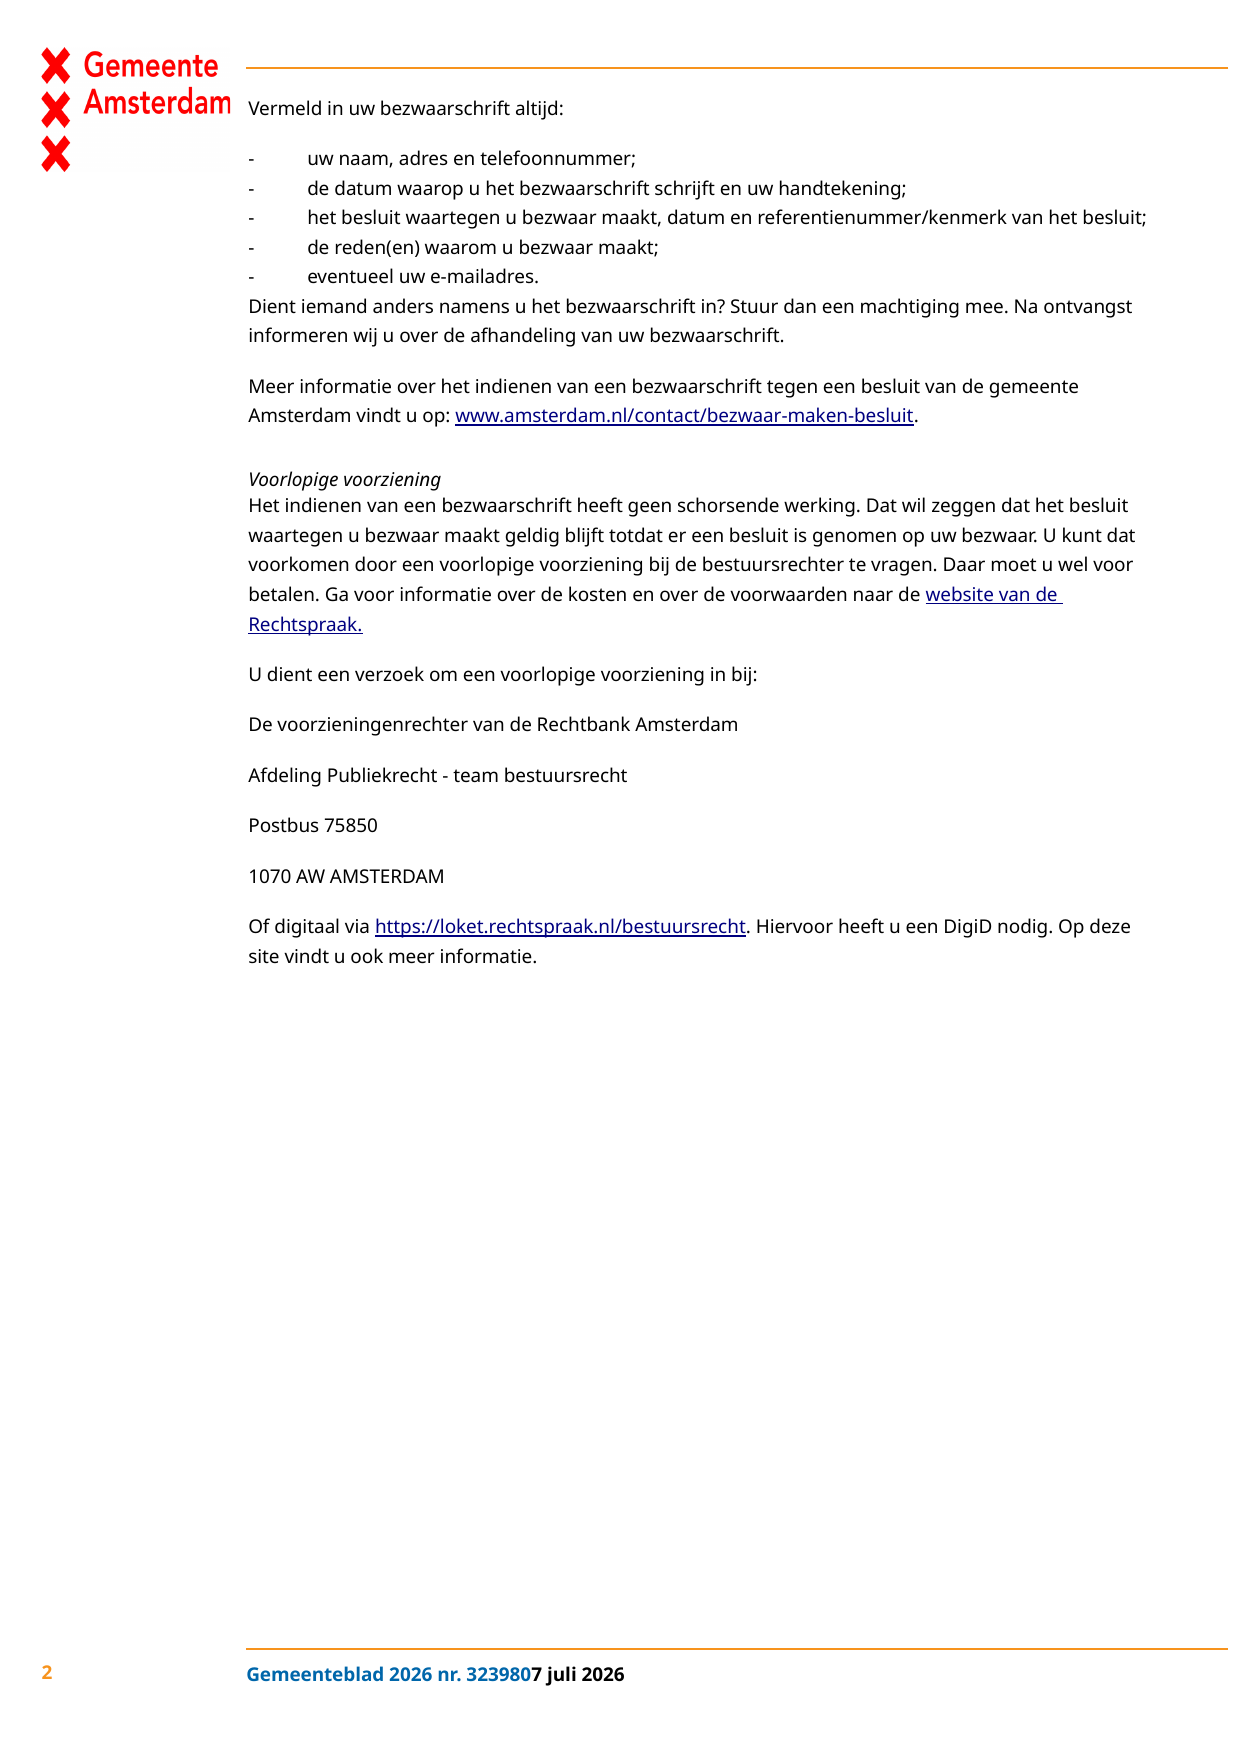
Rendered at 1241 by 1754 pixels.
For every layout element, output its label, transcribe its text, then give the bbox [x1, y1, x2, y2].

text Of digitaal via https://loket.rechtspraak.nl/bestuursrecht. Hiervoor heeft u een DigiD nodig. Op deze site vindt u ook meer informatie. [248, 913, 1152, 968]
picture [41, 47, 231, 172]
text Vermeld in uw bezwaarschrift altijd: [248, 95, 1152, 121]
list het besluit waartegen u bezwaar maakt, datum en referentienummer/kenmerk van het besluit; [248, 204, 1152, 230]
text De voorzieningenrechter van de Rechtbank Amsterdam [248, 712, 1152, 737]
text 1070 AW AMSTERDAM [248, 863, 1152, 888]
text Postbus 75850 [248, 812, 1152, 838]
text Voorlopige voorziening [248, 467, 1152, 492]
text Afdeling Publiekrecht - team bestuursrecht [248, 762, 1152, 788]
list uw naam, adres en telefoonnummer; [248, 145, 1152, 171]
text Het indienen van een bezwaarschrift heeft geen schorsende werking. Dat wil zeggen dat het besluit waartegen u bezwaar maakt geldig blijft totdat er een besluit is genomen op uw bezwaar. U kunt dat voorkomen door een voorlopige voorziening bij de bestuursrechter te vragen. Daar moet u wel voor betalen. Ga voor informatie over de kosten en over de voorwaarden naar de website van de Rechtspraak. [248, 492, 1152, 636]
list eventueel uw e-mailadres. [248, 263, 1152, 289]
list de reden(en) waarom u bezwaar maakt; [248, 234, 1152, 260]
text Dient iemand anders namens u het bezwaarschrift in? Stuur dan een machtiging mee. Na ontvangst informeren wij u over de afhandeling van uw bezwaarschrift. [248, 293, 1152, 348]
text Meer informatie over het indienen van een bezwaarschrift tegen een besluit van de gemeente Amsterdam vindt u op: www.amsterdam.nl/contact/bezwaar-maken-besluit. [248, 373, 1152, 428]
text U dient een verzoek om een voorlopige voorziening in bij: [248, 661, 1152, 687]
list de datum waarop u het bezwaarschrift schrijft en uw handtekening; [248, 175, 1152, 201]
